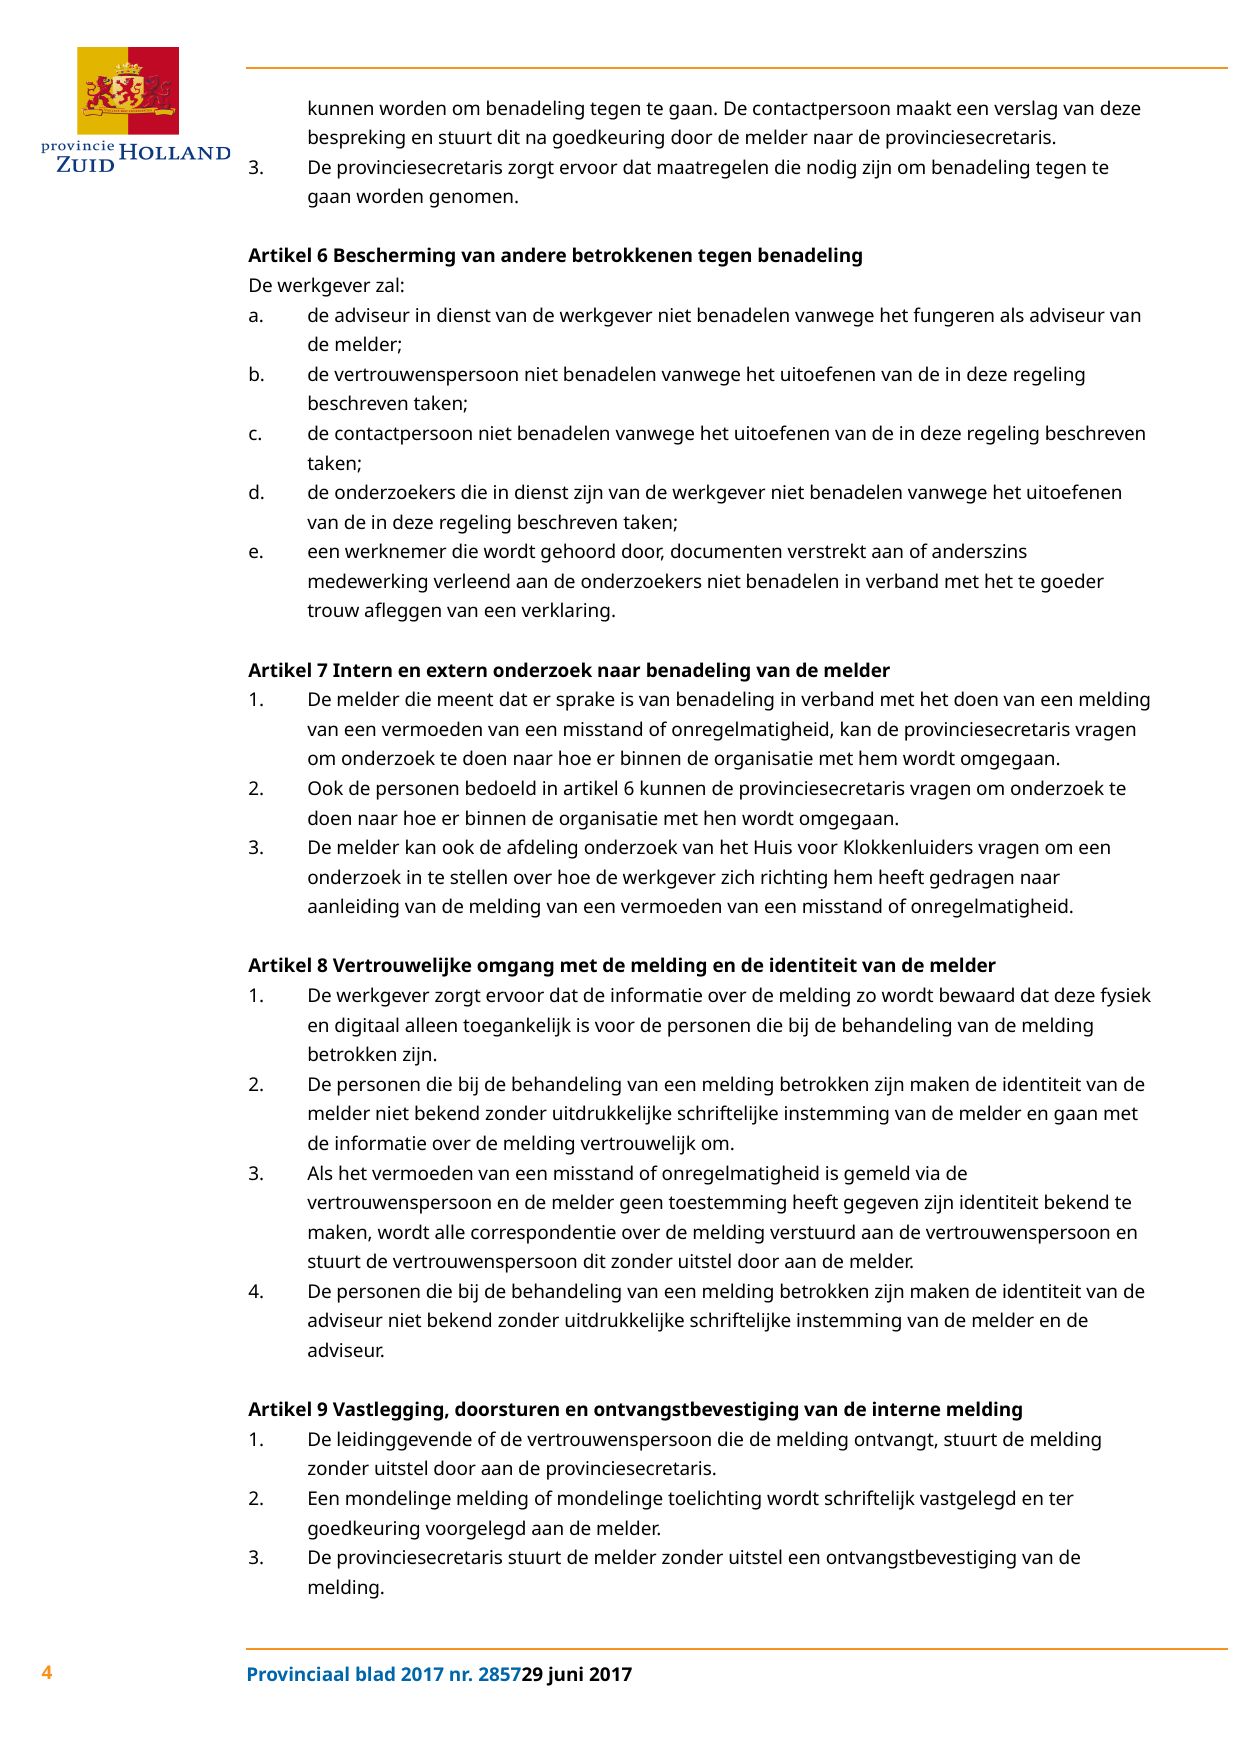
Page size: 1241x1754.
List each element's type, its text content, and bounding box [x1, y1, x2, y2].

list een werknemer die wordt gehoord door, documenten verstrekt aan of anderszins medewerking verleend aan de onderzoekers niet benadelen in verband met het te goeder trouw afleggen van een verklaring. [248, 538, 1152, 623]
list de onderzoekers die in dienst zijn van de werkgever niet benadelen vanwege het uitoefenen van de in deze regeling beschreven taken; [248, 479, 1152, 535]
list Ook de personen bedoeld in artikel 6 kunnen de provinciesecretaris vragen om onderzoek te doen naar hoe er binnen de organisatie met hen wordt omgegaan. [248, 775, 1152, 831]
text Artikel 9 Vastlegging, doorsturen en ontvangstbevestiging van de interne melding [248, 1396, 1152, 1422]
list De melder die meent dat er sprake is van benadeling in verband met het doen van een melding van een vermoeden van een misstand of onregelmatigheid, kan de provinciesecretaris vragen om onderzoek te doen naar hoe er binnen de organisatie met hem wordt omgegaan. [248, 686, 1152, 771]
text Artikel 6 Bescherming van andere betrokkenen tegen benadeling [248, 243, 1152, 268]
list de contactpersoon niet benadelen vanwege het uitoefenen van de in deze regeling beschreven taken; [248, 420, 1152, 476]
list De leidinggevende of de vertrouwenspersoon die de melding ontvangt, stuurt de melding zonder uitstel door aan de provinciesecretaris. [248, 1426, 1152, 1481]
list De personen die bij de behandeling van een melding betrokken zijn maken de identiteit van de melder niet bekend zonder uitdrukkelijke schriftelijke instemming van de melder en gaan met de informatie over de melding vertrouwelijk om. [248, 1071, 1152, 1156]
list De melder kan ook de afdeling onderzoek van het Huis voor Klokkenluiders vragen om een onderzoek in te stellen over hoe de werkgever zich richting hem heeft gedragen naar aanleiding van de melding van een vermoeden van een misstand of onregelmatigheid. [248, 834, 1152, 919]
picture [41, 47, 231, 172]
list Als het vermoeden van een misstand of onregelmatigheid is gemeld via de vertrouwenspersoon en de melder geen toestemming heeft gegeven zijn identiteit bekend te maken, wordt alle correspondentie over de melding verstuurd aan de vertrouwenspersoon en stuurt de vertrouwenspersoon dit zonder uitstel door aan de melder. [248, 1160, 1152, 1274]
text De werkgever zal: [248, 272, 1152, 298]
list De provinciesecretaris zorgt ervoor dat maatregelen die nodig zijn om benadeling tegen te gaan worden genomen. [248, 154, 1152, 209]
list De werkgever zorgt ervoor dat de informatie over de melding zo wordt bewaard dat deze fysiek en digitaal alleen toegankelijk is voor de personen die bij de behandeling van de melding betrokken zijn. [248, 982, 1152, 1067]
text Artikel 7 Intern en extern onderzoek naar benadeling van de melder [248, 657, 1152, 683]
list de adviseur in dienst van de werkgever niet benadelen vanwege het fungeren als adviseur van de melder; [248, 302, 1152, 357]
list De provinciesecretaris stuurt de melder zonder uitstel een ontvangstbevestiging van de melding. [248, 1544, 1152, 1600]
list kunnen worden om benadeling tegen te gaan. De contactpersoon maakt een verslag van deze bespreking en stuurt dit na goedkeuring door de melder naar de provinciesecretaris. [248, 95, 1152, 150]
list de vertrouwenspersoon niet benadelen vanwege het uitoefenen van de in deze regeling beschreven taken; [248, 361, 1152, 416]
list Een mondelinge melding of mondelinge toelichting wordt schriftelijk vastgelegd en ter goedkeuring voorgelegd aan de melder. [248, 1485, 1152, 1541]
list De personen die bij de behandeling van een melding betrokken zijn maken de identiteit van de adviseur niet bekend zonder uitdrukkelijke schriftelijke instemming van de melder en de adviseur. [248, 1278, 1152, 1363]
text Artikel 8 Vertrouwelijke omgang met de melding en de identiteit van de melder [248, 953, 1152, 978]
